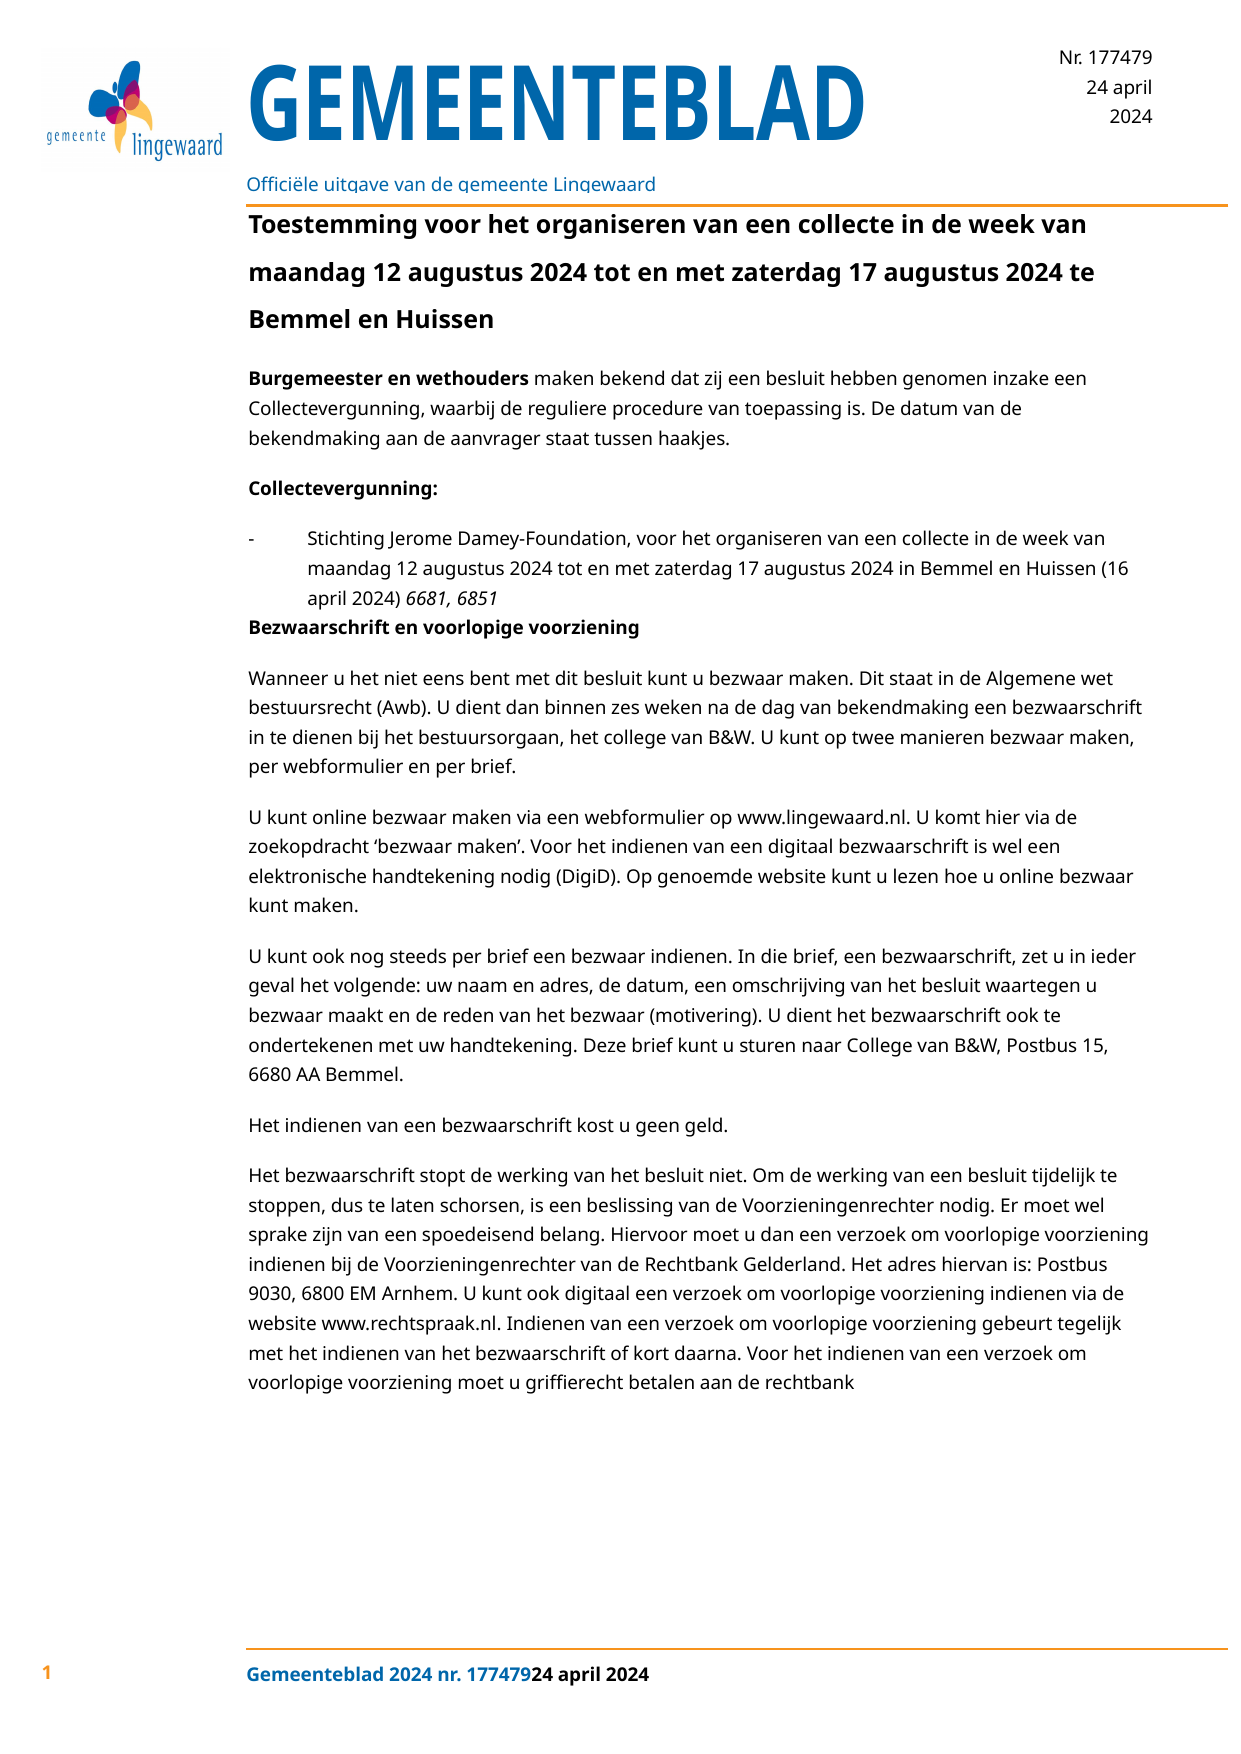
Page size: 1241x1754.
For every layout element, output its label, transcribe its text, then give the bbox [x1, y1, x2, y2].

list Stichting Jerome Damey-Foundation, voor het organiseren van een collecte in de week van maandag 12 augustus 2024 tot en met zaterdag 17 augustus 2024 in Bemmel en Huissen (16 april 2024) 6681, 6851 [248, 526, 1152, 610]
text Het indienen van een bezwaarschrift kost u geen geld. [248, 1112, 1152, 1137]
picture [41, 47, 231, 172]
text Toestemming voor het organiseren van een collecte in de week van maandag 12 augustus 2024 tot en met zaterdag 17 augustus 2024 te Bemmel en Huissen [248, 207, 1152, 336]
text Het bezwaarschrift stopt de werking van het besluit niet. Om de werking van een besluit tijdelijk te stoppen, dus te laten schorsen, is een beslissing van de Voorzieningenrechter nodig. Er moet wel sprake zijn van een spoedeisend belang. Hiervoor moet u dan een verzoek om voorlopige voorziening indienen bij de Voorzieningenrechter van de Rechtbank Gelderland. Het adres hiervan is: Postbus 9030, 6800 EM Arnhem. U kunt ook digitaal een verzoek om voorlopige voorziening indienen via de website www.rechtspraak.nl. Indienen van een verzoek om voorlopige voorziening gebeurt tegelijk met het indienen van het bezwaarschrift of kort daarna. Voor het indienen van een verzoek om voorlopige voorziening moet u griffierecht betalen aan de rechtbank [248, 1162, 1152, 1395]
text Burgemeester en wethouders maken bekend dat zij een besluit hebben genomen inzake een Collectevergunning, waarbij de reguliere procedure van toepassing is. De datum van de bekendmaking aan de aanvrager staat tussen haakjes. [248, 366, 1152, 450]
text U kunt ook nog steeds per brief een bezwaar indienen. In die brief, een bezwaarschrift, zet u in ieder geval het volgende: uw naam en adres, de datum, een omschrijving van het besluit waartegen u bezwaar maakt en de reden van het bezwaar (motivering). U dient het bezwaarschrift ook te ondertekenen met uw handtekening. Deze brief kunt u sturen naar College van B&W, Postbus 15, 6680 AA Bemmel. [248, 943, 1152, 1087]
text Collectevergunning: [248, 475, 1152, 501]
text Wanneer u het niet eens bent met dit besluit kunt u bezwaar maken. Dit staat in de Algemene wet bestuursrecht (Awb). U dient dan binnen zes weken na de dag van bekendmaking een bezwaarschrift in te dienen bij het bestuursorgaan, het college van B&W. U kunt op twee manieren bezwaar maken, per webformulier en per brief. [248, 665, 1152, 779]
text Bezwaarschrift en voorlopige voorziening [248, 614, 1152, 640]
text U kunt online bezwaar maken via een webformulier op www.lingewaard.nl. U komt hier via de zoekopdracht ‘bezwaar maken’. Voor het indienen van een digitaal bezwaarschrift is wel een elektronische handtekening nodig (DigiD). Op genoemde website kunt u lezen hoe u online bezwaar kunt maken. [248, 804, 1152, 918]
